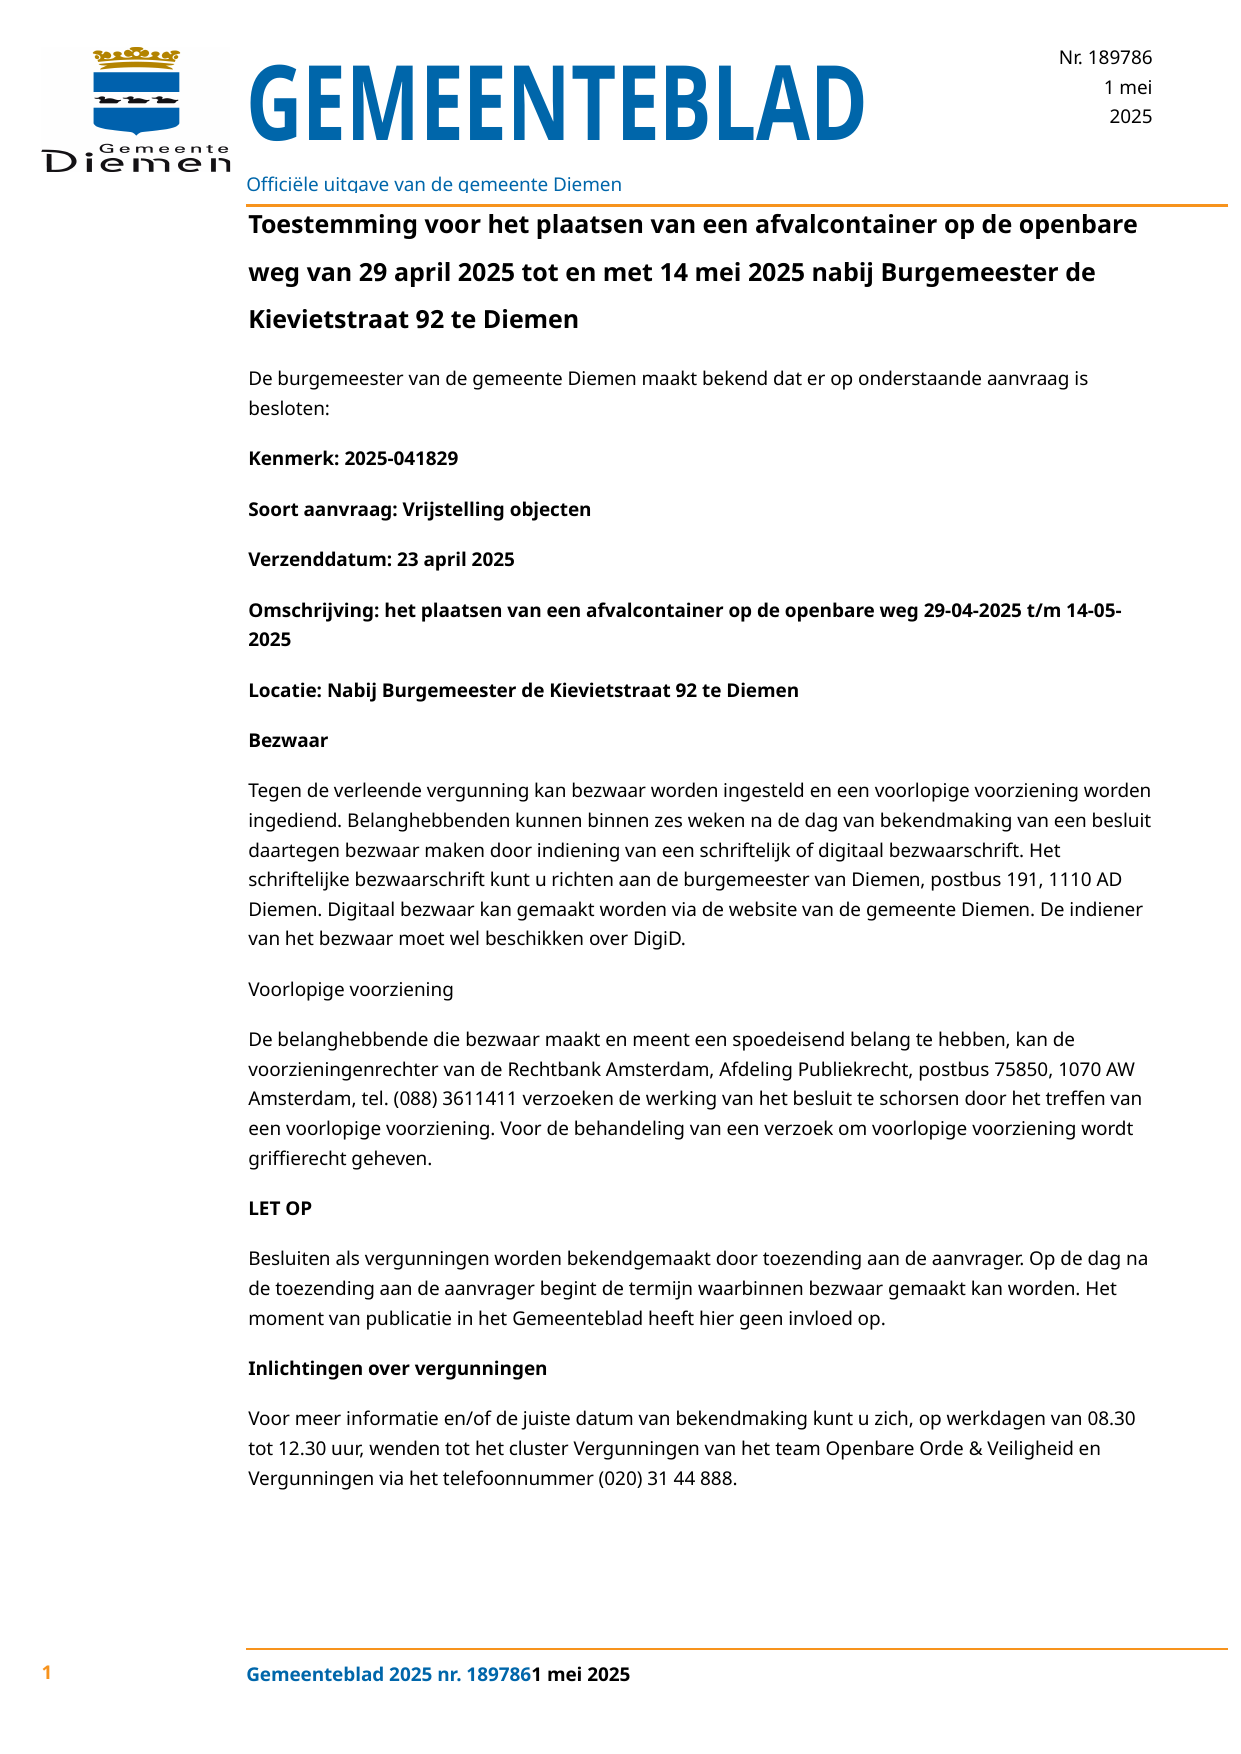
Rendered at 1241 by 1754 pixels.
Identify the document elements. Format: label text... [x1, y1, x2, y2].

text Tegen de verleende vergunning kan bezwaar worden ingesteld en een voorlopige voorziening worden ingediend. Belanghebbenden kunnen binnen zes weken na de dag van bekendmaking van een besluit daartegen bezwaar maken door indiening van een schriftelijk of digitaal bezwaarschrift. Het schriftelijke bezwaarschrift kunt u richten aan de burgemeester van Diemen, postbus 191, 1110 AD Diemen. Digitaal bezwaar kan gemaakt worden via de website van de gemeente Diemen. De indiener van het bezwaar moet wel beschikken over DigiD. [248, 778, 1152, 951]
text Voorlopige voorziening [248, 976, 1152, 1002]
text Soort aanvraag: Vrijstelling objecten [248, 496, 1152, 522]
picture [41, 47, 231, 172]
text Besluiten als vergunningen worden bekendgemaakt door toezending aan de aanvrager. Op de dag na de toezending aan de aanvrager begint de termijn waarbinnen bezwaar gemaakt kan worden. Het moment van publicatie in het Gemeenteblad heeft hier geen invloed op. [248, 1246, 1152, 1330]
text Verzenddatum: 23 april 2025 [248, 546, 1152, 572]
text LET OP [248, 1195, 1152, 1221]
text Bezwaar [248, 727, 1152, 753]
text Omschrijving: het plaatsen van een afvalcontainer op de openbare weg 29-04-2025 t/m 14-05-2025 [248, 597, 1152, 652]
text De belanghebbende die bezwaar maakt en meent een spoedeisend belang te hebben, kan de voorzieningenrechter van de Rechtbank Amsterdam, Afdeling Publiekrecht, postbus 75850, 1070 AW Amsterdam, tel. (088) 3611411 verzoeken de werking van het besluit te schorsen door het treffen van een voorlopige voorziening. Voor de behandeling van een verzoek om voorlopige voorziening wordt griffierecht geheven. [248, 1026, 1152, 1170]
text Toestemming voor het plaatsen van een afvalcontainer op de openbare weg van 29 april 2025 tot en met 14 mei 2025 nabij Burgemeester de Kievietstraat 92 te Diemen [248, 207, 1152, 336]
text Voor meer informatie en/of de juiste datum van bekendmaking kunt u zich, op werkdagen van 08.30 tot 12.30 uur, wenden tot het cluster Vergunningen van het team Openbare Orde & Veiligheid en Vergunningen via het telefoonnummer (020) 31 44 888. [248, 1406, 1152, 1490]
text De burgemeester van de gemeente Diemen maakt bekend dat er op onderstaande aanvraag is besloten: [248, 366, 1152, 421]
text Locatie: Nabij Burgemeester de Kievietstraat 92 te Diemen [248, 677, 1152, 702]
text Kenmerk: 2025-041829 [248, 446, 1152, 471]
text Inlichtingen over vergunningen [248, 1355, 1152, 1381]
